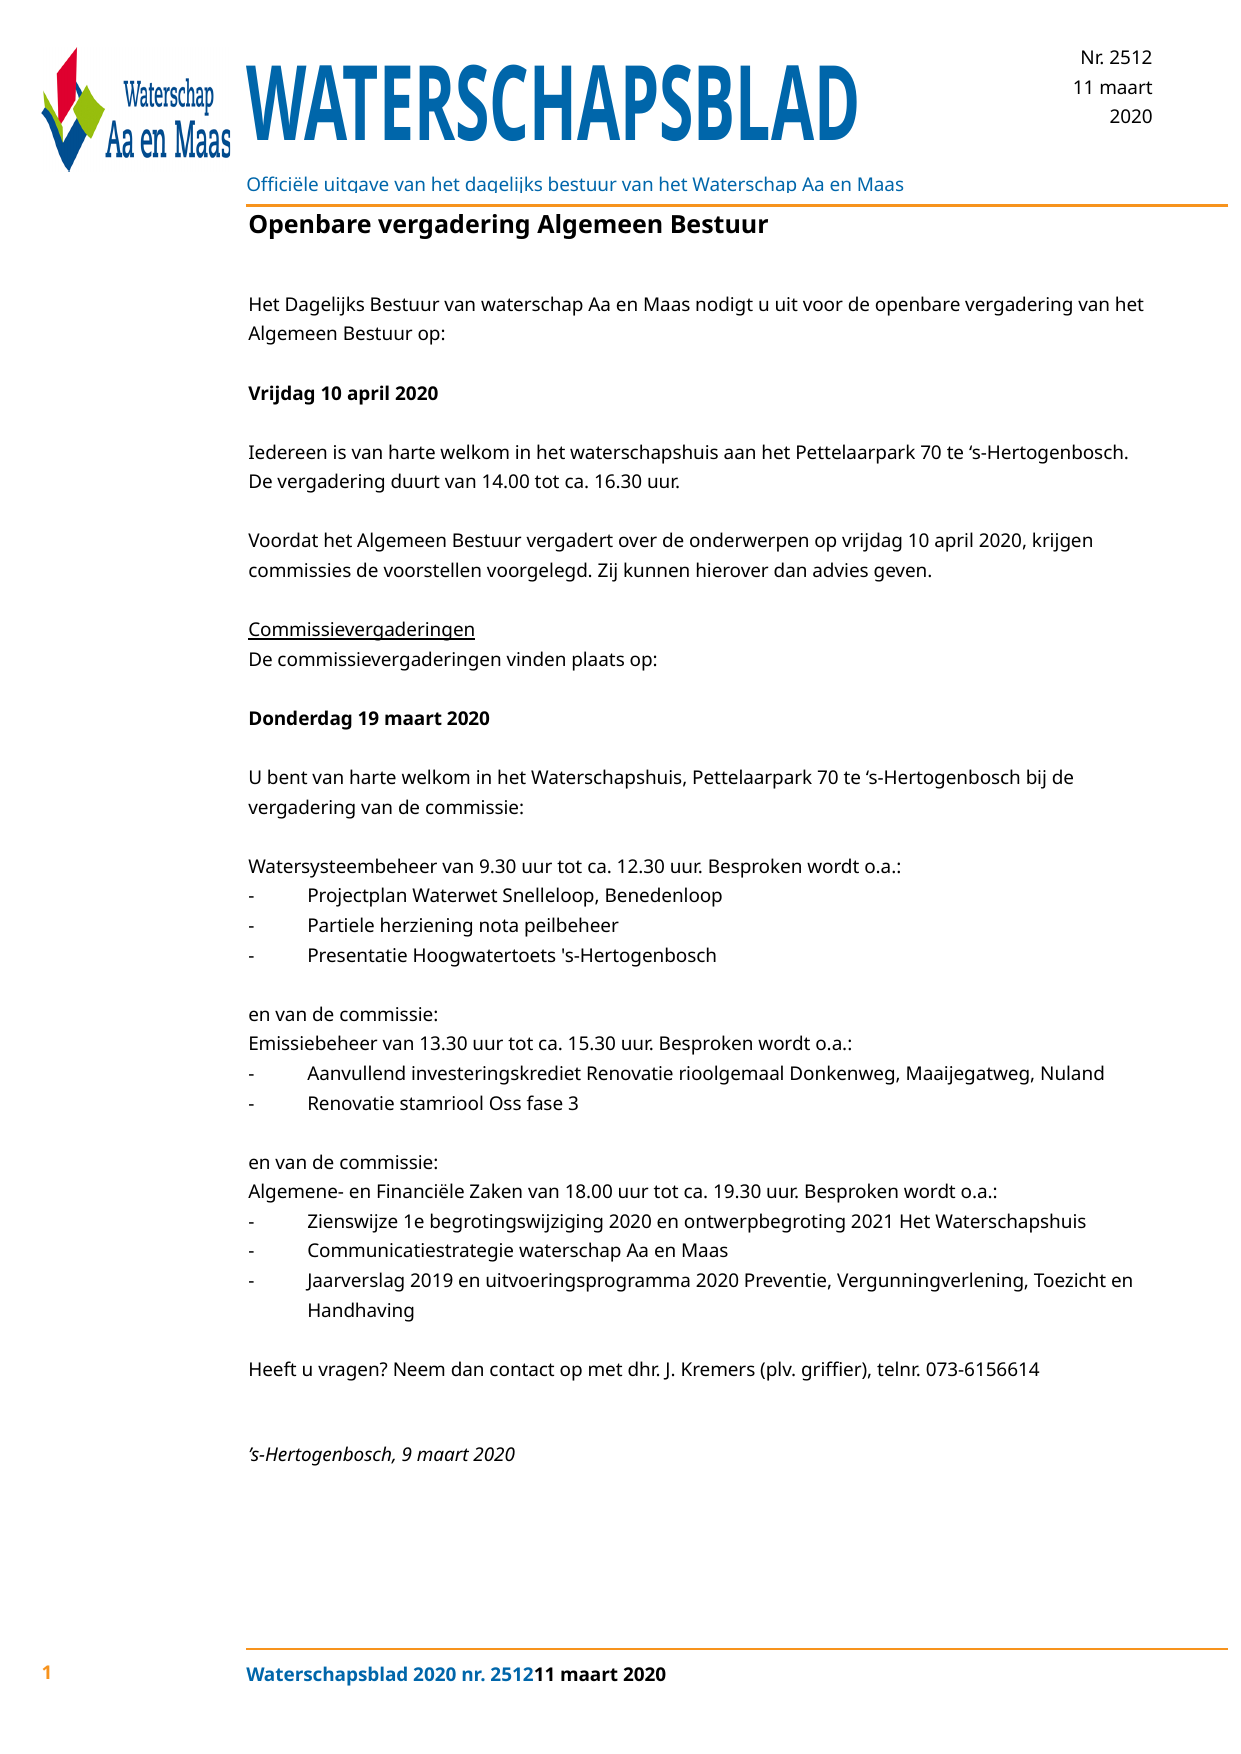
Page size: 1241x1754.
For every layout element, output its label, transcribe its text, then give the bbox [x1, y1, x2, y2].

text Openbare vergadering Algemeen Bestuur [248, 207, 1152, 241]
list Renovatie stamriool Oss fase 3 [248, 1090, 1152, 1116]
text Emissiebeheer van 13.30 uur tot ca. 15.30 uur. Besproken wordt o.a.: [248, 1031, 1152, 1056]
text U bent van harte welkom in het Waterschapshuis, Pettelaarpark 70 te ‘s-Hertogenbosch bij de vergadering van de commissie: [248, 764, 1152, 820]
text en van de commissie: [248, 1149, 1152, 1175]
text Het Dagelijks Bestuur van waterschap Aa en Maas nodigt u uit voor de openbare vergadering van het Algemeen Bestuur op: [248, 291, 1152, 346]
list Partiele herziening nota peilbeheer [248, 912, 1152, 938]
text De commissievergaderingen vinden plaats op: [248, 646, 1152, 672]
list Communicatiestrategie waterschap Aa en Maas [248, 1238, 1152, 1263]
text en van de commissie: [248, 1001, 1152, 1027]
list Jaarverslag 2019 en uitvoeringsprogramma 2020 Preventie, Vergunningverlening, Toezicht en Handhaving [248, 1267, 1152, 1323]
text Commissievergaderingen [248, 616, 1152, 642]
list Projectplan Waterwet Snelleloop, Benedenloop [248, 883, 1152, 908]
text ’s-Hertogenbosch, 9 maart 2020 [248, 1441, 1152, 1467]
text Donderdag 19 maart 2020 [248, 705, 1152, 731]
list Zienswijze 1e begrotingswijziging 2020 en ontwerpbegroting 2021 Het Waterschapshuis [248, 1208, 1152, 1234]
text Watersysteembeheer van 9.30 uur tot ca. 12.30 uur. Besproken wordt o.a.: [248, 853, 1152, 879]
text Algemene- en Financiële Zaken van 18.00 uur tot ca. 19.30 uur. Besproken wordt o.a.: [248, 1178, 1152, 1204]
text Voordat het Algemeen Bestuur vergadert over de onderwerpen op vrijdag 10 april 2020, krijgen commissies de voorstellen voorgelegd. Zij kunnen hierover dan advies geven. [248, 528, 1152, 583]
list Presentatie Hoogwatertoets 's-Hertogenbosch [248, 942, 1152, 968]
text Heeft u vragen? Neem dan contact op met dhr. J. Kremers (plv. griffier), telnr. 073-6156614 [248, 1356, 1152, 1382]
picture [41, 47, 231, 172]
text Vrijdag 10 april 2020 [248, 380, 1152, 406]
list Aanvullend investeringskrediet Renovatie rioolgemaal Donkenweg, Maaijegatweg, Nuland [248, 1060, 1152, 1086]
text Iedereen is van harte welkom in het waterschapshuis aan het Pettelaarpark 70 te ‘s-Hertogenbosch. De vergadering duurt van 14.00 tot ca. 16.30 uur. [248, 439, 1152, 494]
